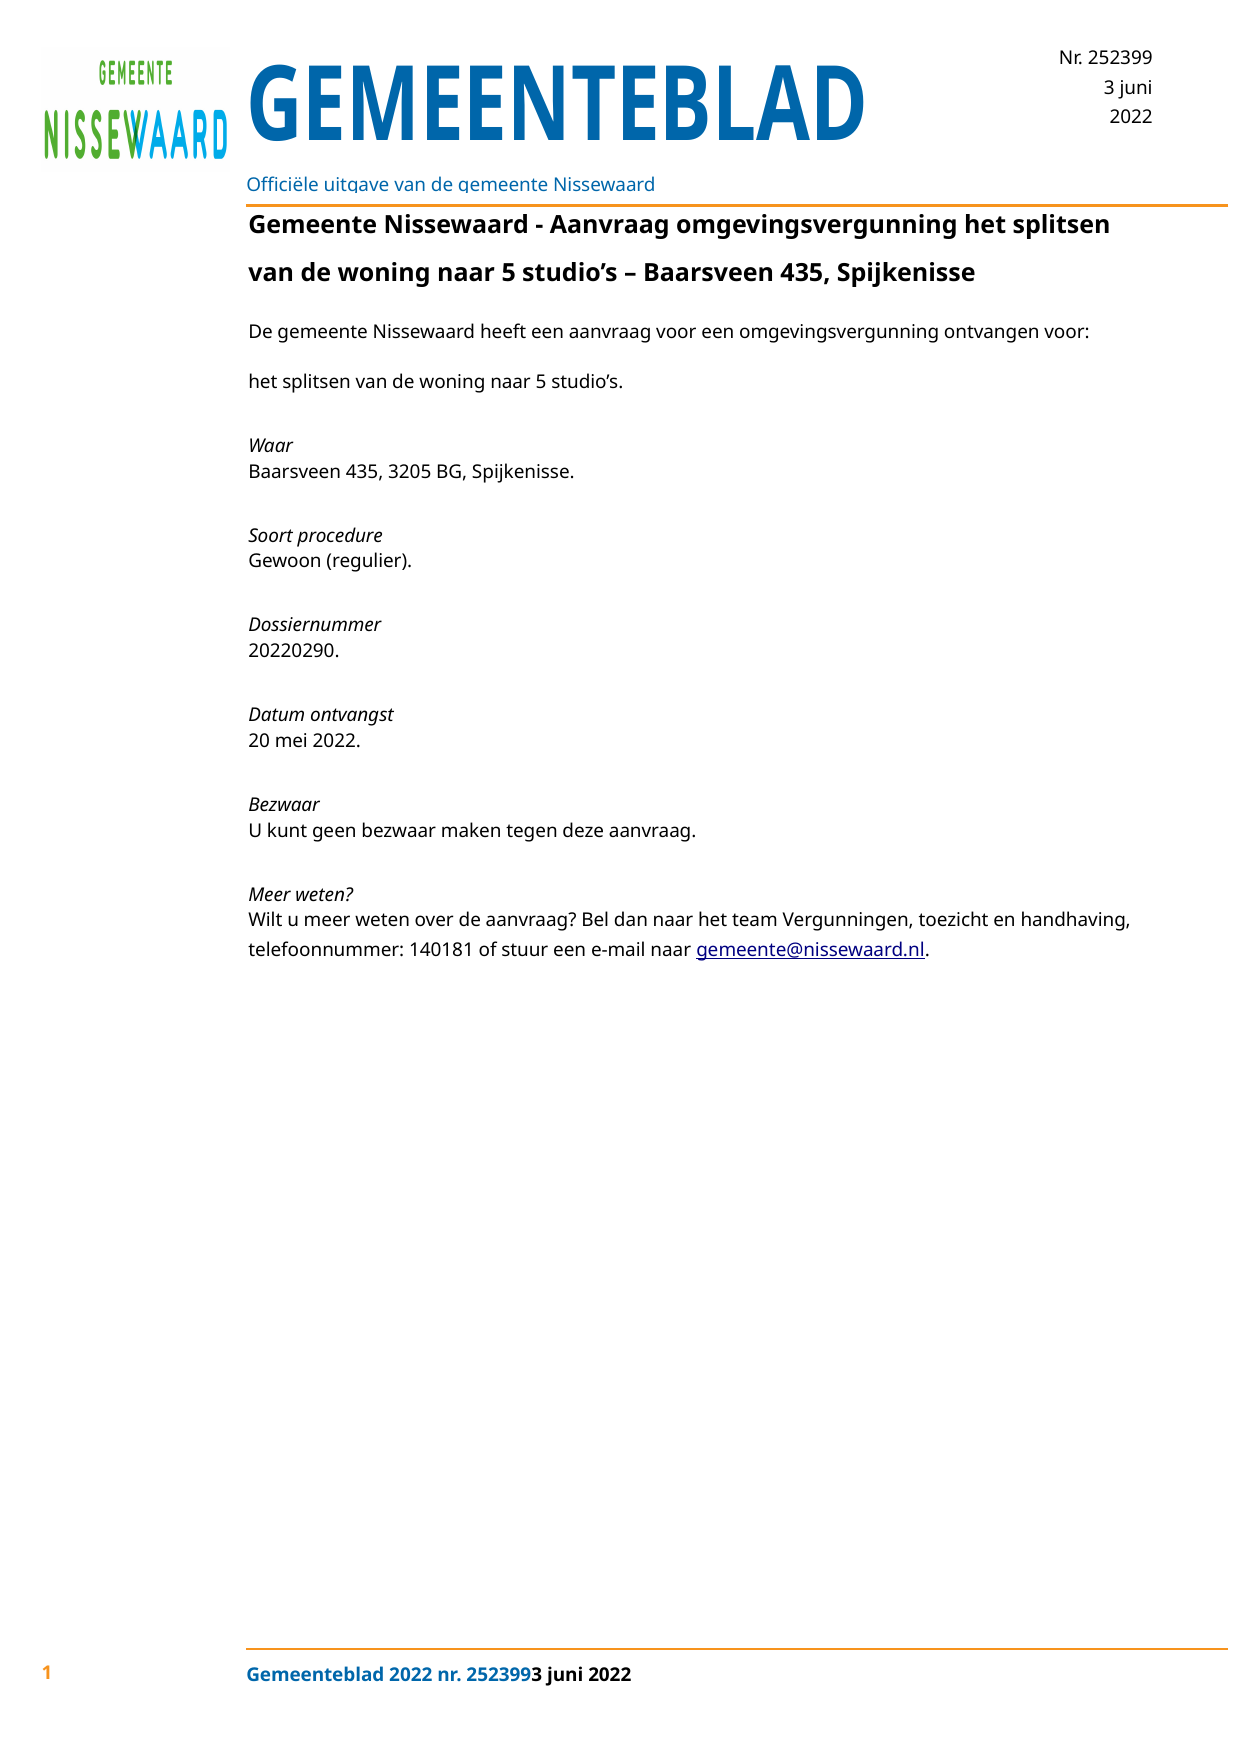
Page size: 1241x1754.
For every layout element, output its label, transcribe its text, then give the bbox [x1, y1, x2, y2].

text het splitsen van de woning naar 5 studio’s. [248, 368, 1152, 394]
text Baarsveen 435, 3205 BG, Spijkenisse. [248, 458, 1152, 484]
text De gemeente Nissewaard heeft een aanvraag voor een omgevingsvergunning ontvangen voor: [248, 318, 1152, 344]
picture [41, 47, 231, 172]
text Dossiernummer [248, 612, 1152, 637]
text Meer weten? [248, 881, 1152, 906]
text U kunt geen bezwaar maken tegen deze aanvraag. [248, 817, 1152, 842]
text Wilt u meer weten over de aanvraag? Bel dan naar het team Vergunningen, toezicht en handhaving, telefoonnummer: 140181 of stuur een e-mail naar gemeente@nissewaard.nl. [248, 906, 1152, 962]
text Waar [248, 432, 1152, 458]
text Datum ontvangst [248, 701, 1152, 727]
text Gewoon (regulier). [248, 548, 1152, 573]
text Bezwaar [248, 791, 1152, 817]
text Gemeente Nissewaard - Aanvraag omgevingsvergunning het splitsen van de woning naar 5 studio’s – Baarsveen 435, Spijkenisse [248, 207, 1152, 288]
text Soort procedure [248, 522, 1152, 548]
text 20 mei 2022. [248, 727, 1152, 753]
text 20220290. [248, 637, 1152, 663]
